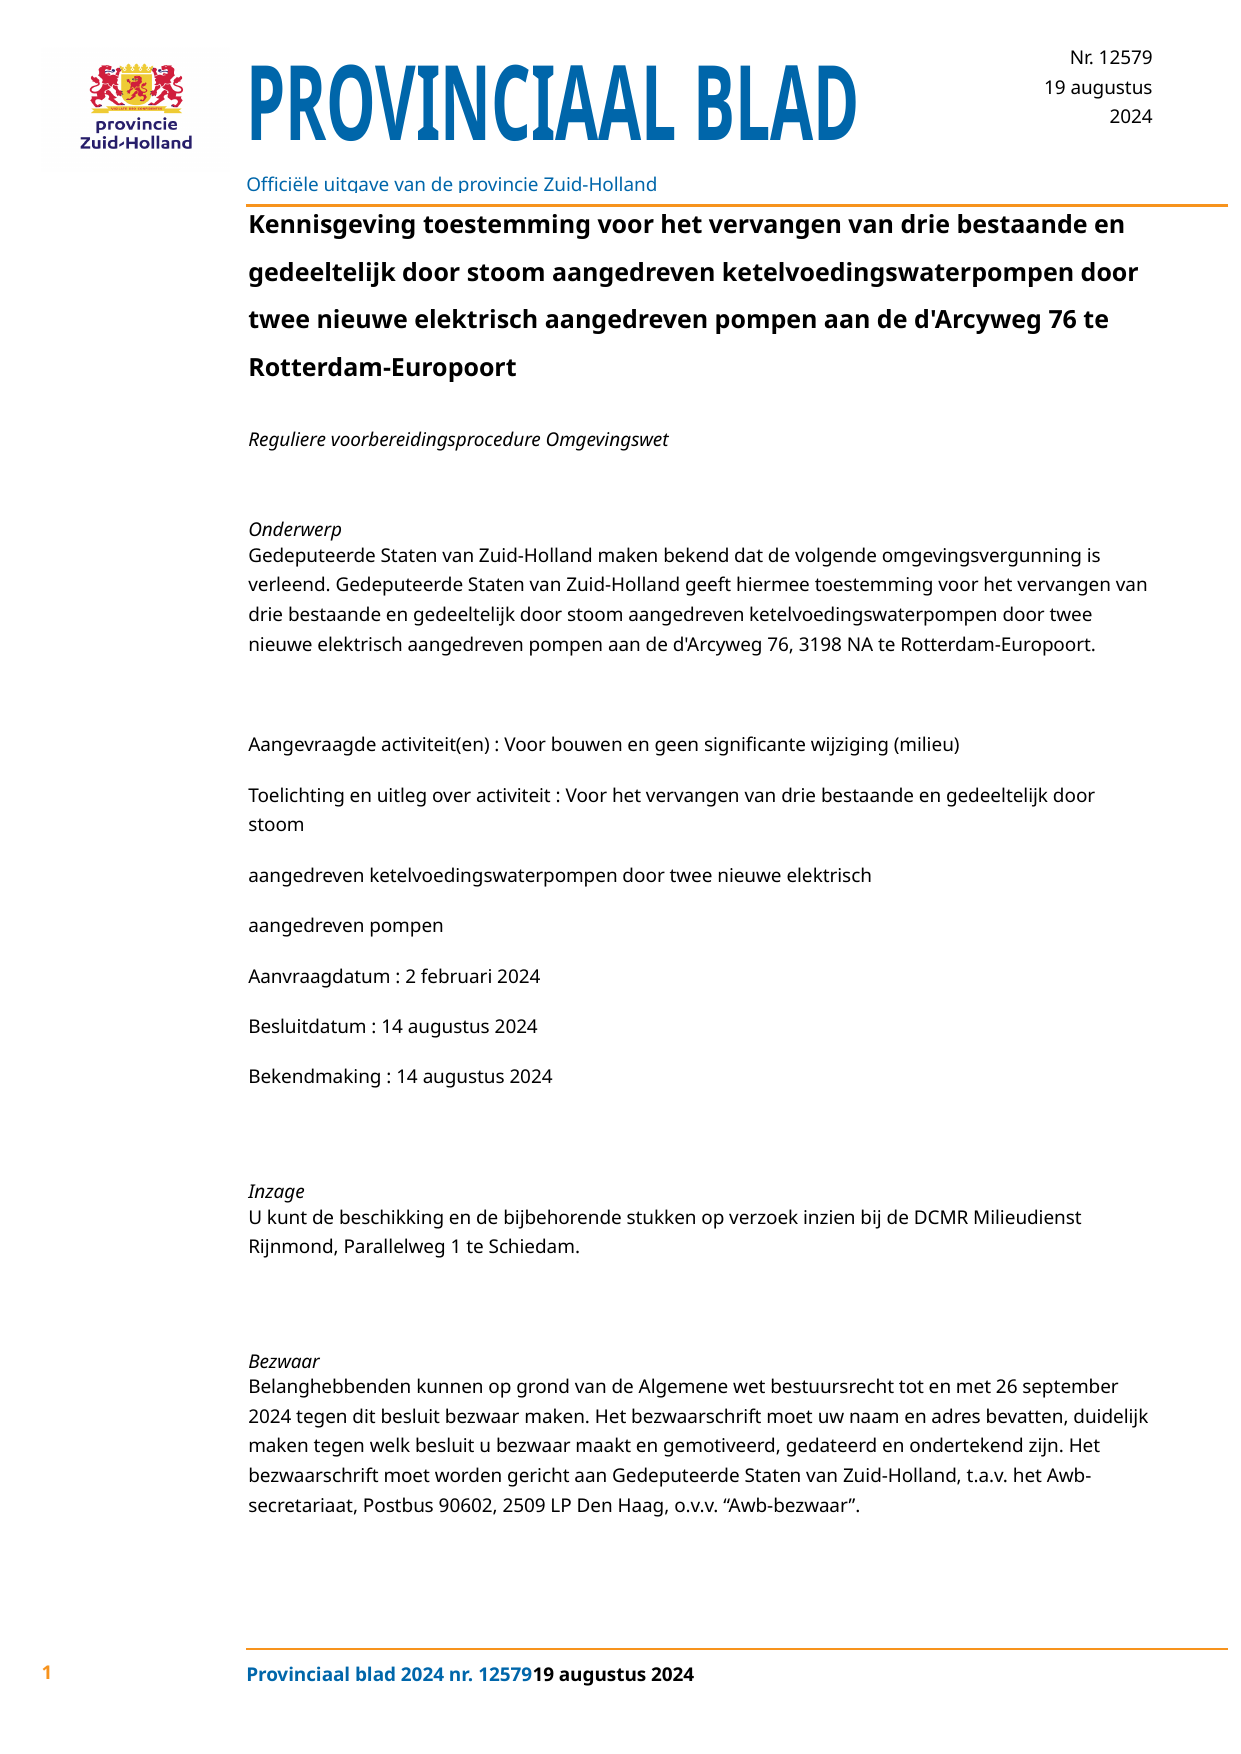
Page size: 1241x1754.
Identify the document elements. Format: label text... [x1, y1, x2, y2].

text Bezwaar [248, 1348, 1152, 1373]
picture [41, 47, 231, 172]
text Aanvraagdatum : 2 februari 2024 [248, 963, 1152, 989]
text Reguliere voorbereidingsprocedure Omgevingswet [248, 427, 1152, 452]
text Toelichting en uitleg over activiteit : Voor het vervangen van drie bestaande en gedeeltelijk door stoom [248, 782, 1152, 837]
text Onderwerp [248, 516, 1152, 542]
text Bekendmaking : 14 augustus 2024 [248, 1064, 1152, 1089]
text Gedeputeerde Staten van Zuid-Holland maken bekend dat de volgende omgevingsvergunning is verleend. Gedeputeerde Staten van Zuid-Holland geeft hiermee toestemming voor het vervangen van drie bestaande en gedeeltelijk door stoom aangedreven ketelvoedingswaterpompen door twee nieuwe elektrisch aangedreven pompen aan de d'Arcyweg 76, 3198 NA te Rotterdam-Europoort. [248, 542, 1152, 657]
text aangedreven ketelvoedingswaterpompen door twee nieuwe elektrisch [248, 862, 1152, 888]
text Besluitdatum : 14 augustus 2024 [248, 1013, 1152, 1039]
text Inzage [248, 1178, 1152, 1204]
text Kennisgeving toestemming voor het vervangen van drie bestaande en gedeeltelijk door stoom aangedreven ketelvoedingswaterpompen door twee nieuwe elektrisch aangedreven pompen aan de d'Arcyweg 76 te Rotterdam-Europoort [248, 207, 1152, 384]
text Aangevraagde activiteit(en) : Voor bouwen en geen significante wijziging (milieu) [248, 732, 1152, 757]
text aangedreven pompen [248, 912, 1152, 938]
text U kunt de beschikking en de bijbehorende stukken op verzoek inzien bij de DCMR Milieudienst Rijnmond, Parallelweg 1 te Schiedam. [248, 1204, 1152, 1259]
text Belanghebbenden kunnen op grond van de Algemene wet bestuursrecht tot en met 26 september 2024 tegen dit besluit bezwaar maken. Het bezwaarschrift moet uw naam en adres bevatten, duidelijk maken tegen welk besluit u bezwaar maakt en gemotiveerd, gedateerd en ondertekend zijn. Het bezwaarschrift moet worden gericht aan Gedeputeerde Staten van Zuid-Holland, t.a.v. het Awb-secretariaat, Postbus 90602, 2509 LP Den Haag, o.v.v. “Awb-bezwaar”. [248, 1373, 1152, 1518]
